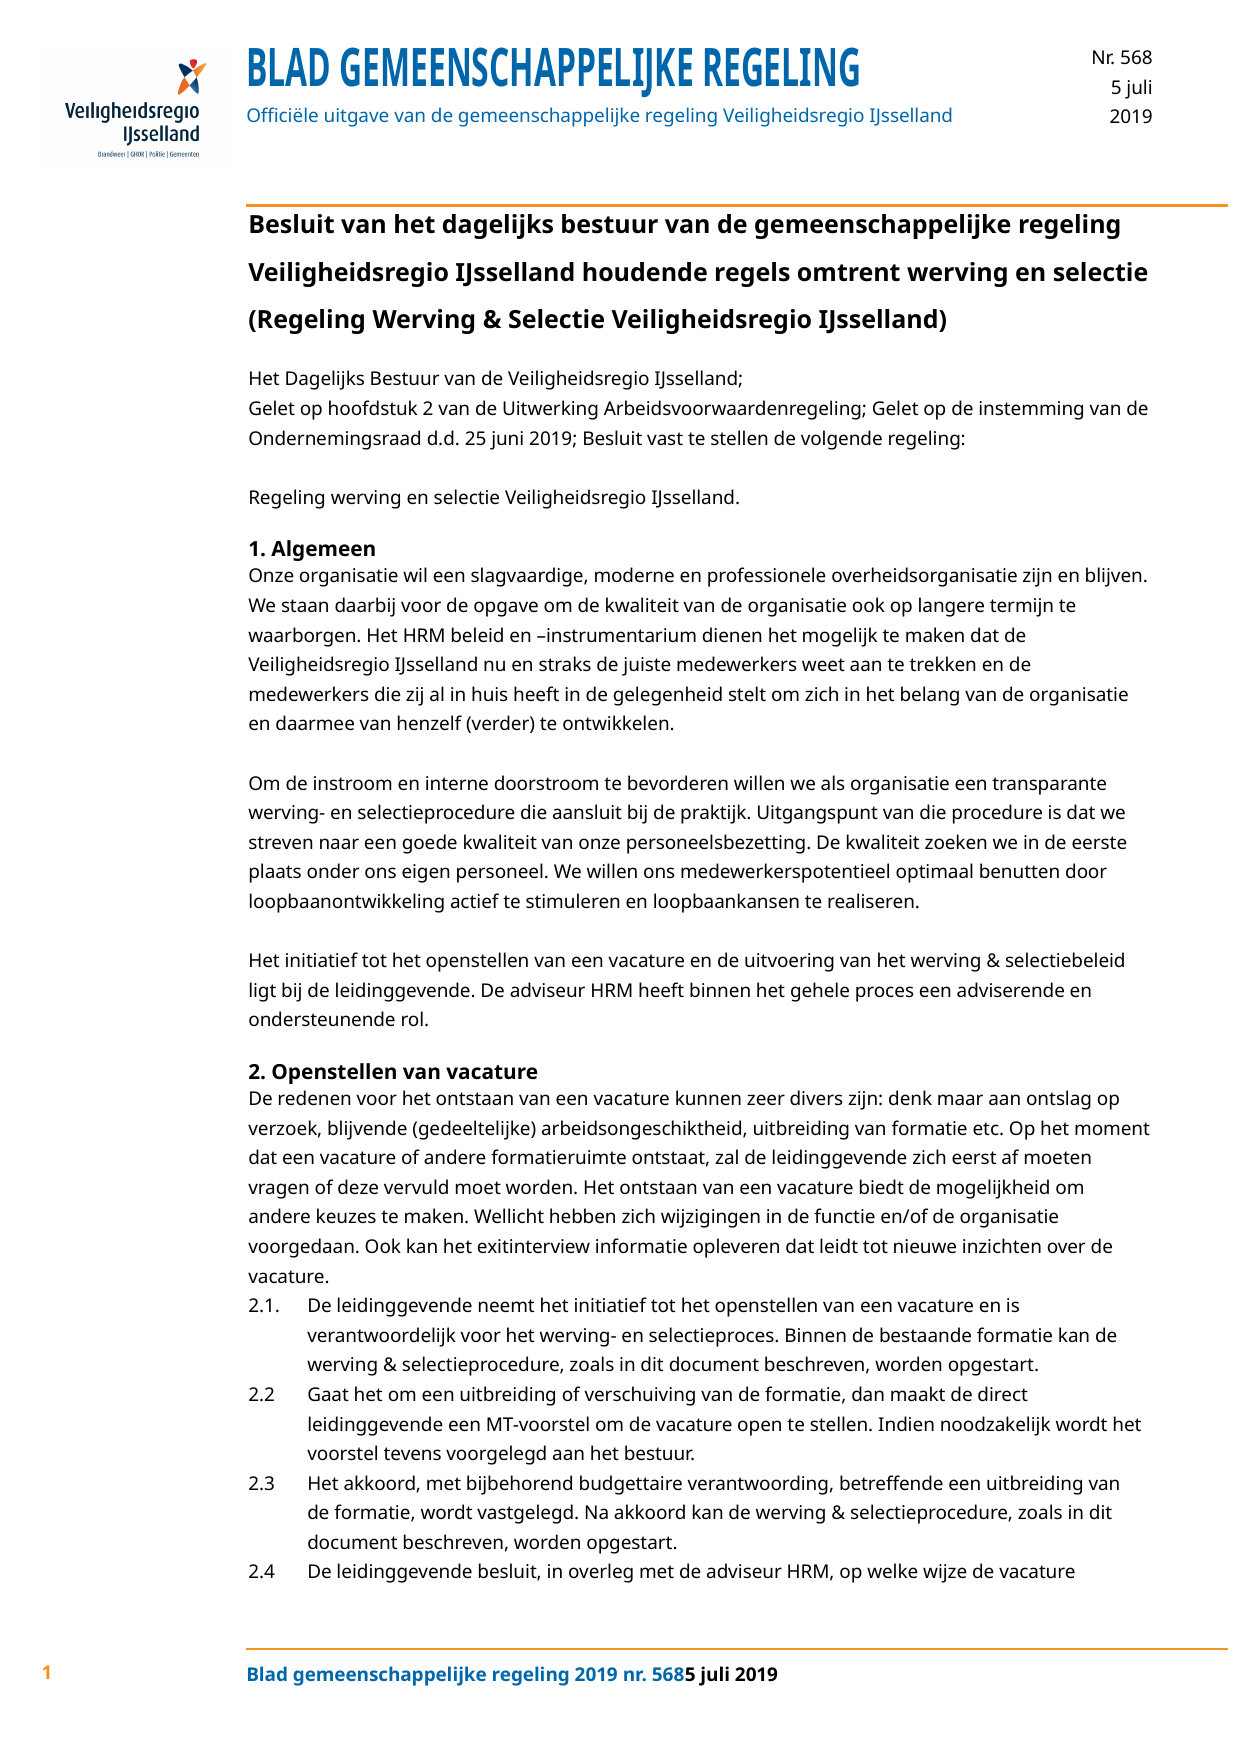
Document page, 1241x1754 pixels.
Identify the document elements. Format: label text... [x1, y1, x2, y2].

text 2. Openstellen van vacature [248, 1057, 1152, 1085]
picture [41, 47, 231, 172]
text Om de instroom en interne doorstroom te bevorderen willen we als organisatie een transparante werving- en selectieprocedure die aansluit bij de praktijk. Uitgangspunt van die procedure is dat we streven naar een goede kwaliteit van onze personeelsbezetting. De kwaliteit zoeken we in de eerste plaats onder ons eigen personeel. We willen ons medewerkerspotentieel optimaal benutten door loopbaanontwikkeling actief te stimuleren en loopbaankansen te realiseren. [248, 770, 1152, 914]
text Gelet op hoofdstuk 2 van de Uitwerking Arbeidsvoorwaardenregeling; Gelet op de instemming van de Ondernemingsraad d.d. 25 juni 2019; Besluit vast te stellen de volgende regeling: [248, 395, 1152, 450]
list De leidinggevende besluit, in overleg met de adviseur HRM, op welke wijze de vacature [248, 1559, 1152, 1584]
list Gaat het om een uitbreiding of verschuiving van de formatie, dan maakt de direct [248, 1381, 1152, 1407]
text Besluit van het dagelijks bestuur van de gemeenschappelijke regeling Veiligheidsregio IJsselland houdende regels omtrent werving en selectie (Regeling Werving & Selectie Veiligheidsregio IJsselland) [248, 207, 1152, 336]
text Het initiatief tot het openstellen van een vacature en de uitvoering van het werving & selectiebeleid ligt bij de leidinggevende. De adviseur HRM heeft binnen het gehele proces een adviserende en ondersteunende rol. [248, 947, 1152, 1032]
list leidinggevende een MT-voorstel om de vacature open te stellen. Indien noodzakelijk wordt het voorstel tevens voorgelegd aan het bestuur. [248, 1411, 1152, 1466]
list Het akkoord, met bijbehorend budgettaire verantwoording, betreffende een uitbreiding van [248, 1470, 1152, 1496]
list de formatie, wordt vastgelegd. Na akkoord kan de werving & selectieprocedure, zoals in dit document beschreven, worden opgestart. [248, 1499, 1152, 1555]
text Het Dagelijks Bestuur van de Veiligheidsregio IJsselland; [248, 366, 1152, 391]
list verantwoordelijk voor het werving- en selectieproces. Binnen de bestaande formatie kan de werving & selectieprocedure, zoals in dit document beschreven, worden opgestart. [248, 1322, 1152, 1377]
text De redenen voor het ontstaan van een vacature kunnen zeer divers zijn: denk maar aan ontslag op verzoek, blijvende (gedeeltelijke) arbeidsongeschiktheid, uitbreiding van formatie etc. Op het moment dat een vacature of andere formatieruimte ontstaat, zal de leidinggevende zich eerst af moeten vragen of deze vervuld moet worden. Het ontstaan van een vacature biedt de mogelijkheid om andere keuzes te maken. Wellicht hebben zich wijzigingen in de functie en/of de organisatie voorgedaan. Ook kan het exitinterview informatie opleveren dat leidt tot nieuwe inzichten over de vacature. [248, 1085, 1152, 1288]
text Onze organisatie wil een slagvaardige, moderne en professionele overheidsorganisatie zijn en blijven. We staan daarbij voor de opgave om de kwaliteit van de organisatie ook op langere termijn te waarborgen. Het HRM beleid en –instrumentarium dienen het mogelijk te maken dat de Veiligheidsregio IJsselland nu en straks de juiste medewerkers weet aan te trekken en de medewerkers die zij al in huis heeft in de gelegenheid stelt om zich in het belang van de organisatie en daarmee van henzelf (verder) te ontwikkelen. [248, 563, 1152, 736]
text Regeling werving en selectie Veiligheidsregio IJsselland. [248, 484, 1152, 509]
text 1. Algemeen [248, 534, 1152, 563]
list De leidinggevende neemt het initiatief tot het openstellen van een vacature en is [248, 1292, 1152, 1318]
